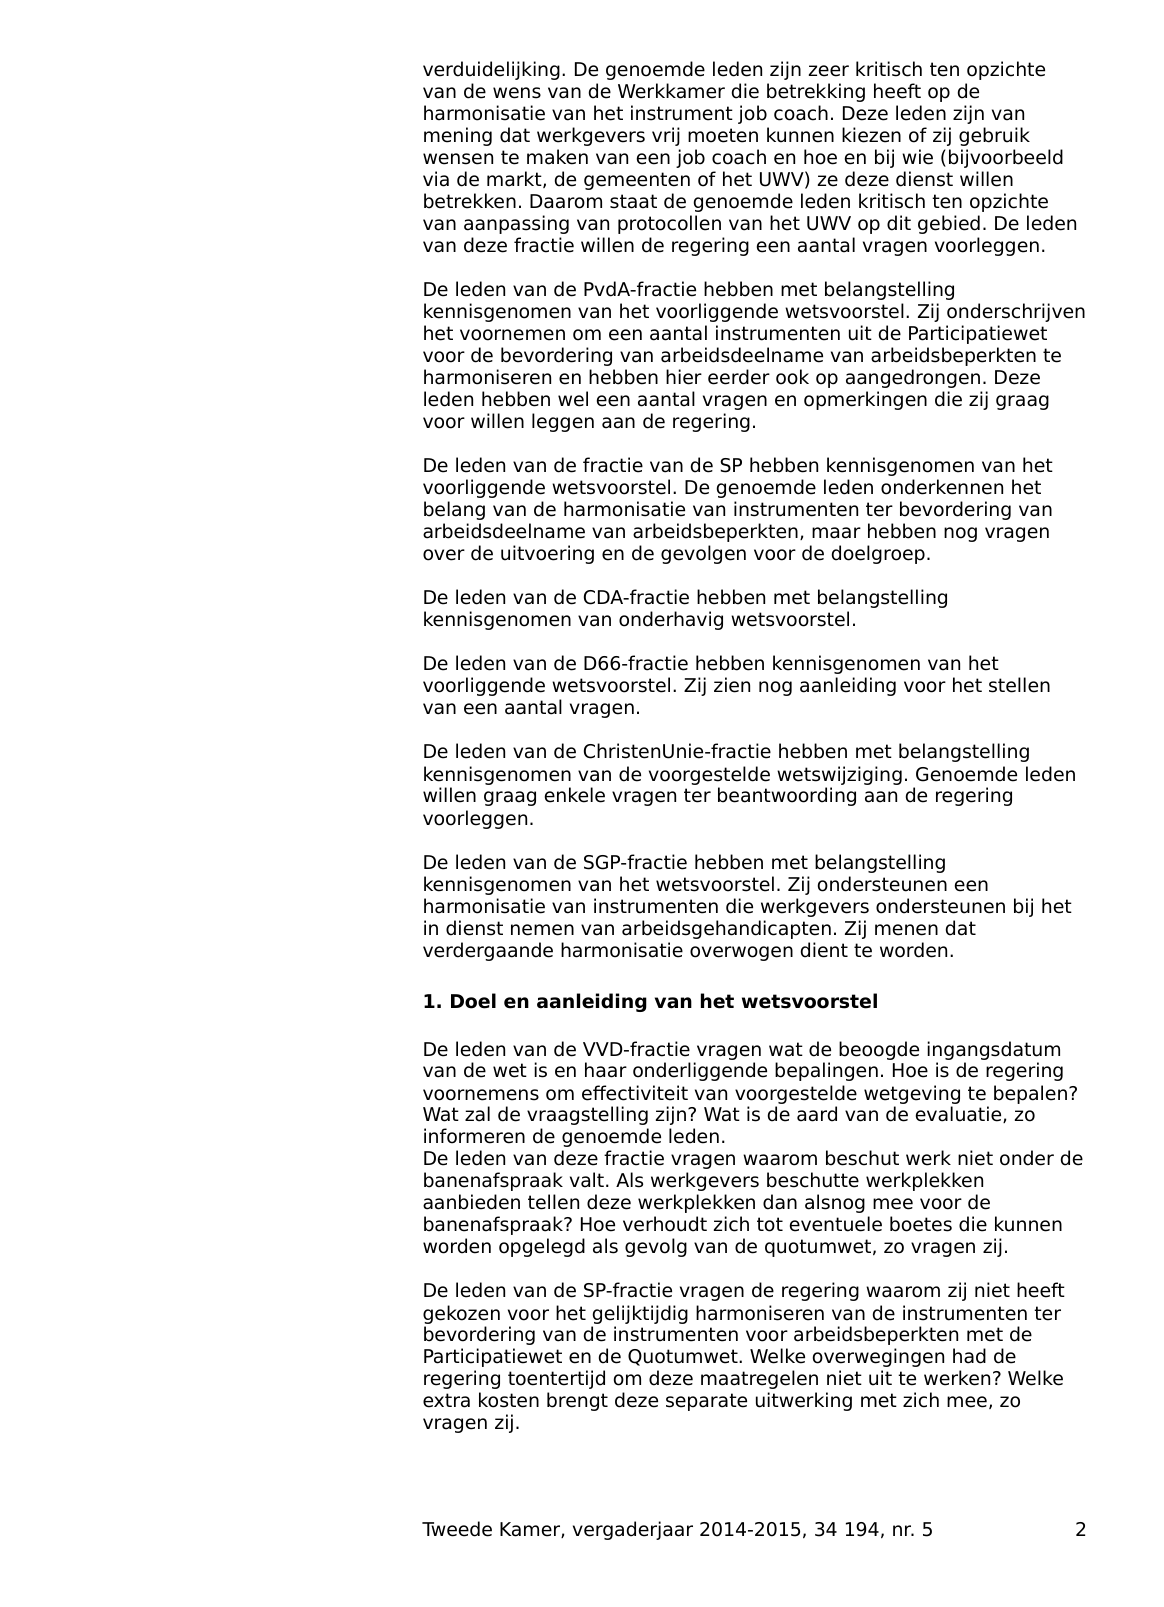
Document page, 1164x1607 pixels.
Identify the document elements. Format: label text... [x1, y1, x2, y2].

text De leden van de PvdA-fractie hebben met belangstelling kennisgenomen van het voorliggende wetsvoorstel. Zij onderschrijven het voornemen om een aantal instrumenten uit de Participatiewet voor de bevordering van arbeidsdeelname van arbeidsbeperkten te harmoniseren en hebben hier eerder ook op aangedrongen. Deze leden hebben wel een aantal vragen en opmerkingen die zij graag voor willen leggen aan de regering. [422, 279, 1087, 433]
text De leden van de ChristenUnie-fractie hebben met belangstelling kennisgenomen van de voorgestelde wetswijziging. Genoemde leden willen graag enkele vragen ter beantwoording aan de regering voorleggen. [422, 741, 1087, 829]
text De leden van de SGP-fractie hebben met belangstelling kennisgenomen van het wetsvoorstel. Zij ondersteunen een harmonisatie van instrumenten die werkgevers ondersteunen bij het in dienst nemen van arbeidsgehandicapten. Zij menen dat verdergaande harmonisatie overwogen dient te worden. [422, 852, 1087, 961]
text De leden van de CDA-fractie hebben met belangstelling kennisgenomen van onderhavig wetsvoorstel. [422, 587, 1087, 631]
text verduidelijking. De genoemde leden zijn zeer kritisch ten opzichte van de wens van de Werkkamer die betrekking heeft op de harmonisatie van het instrument job coach. Deze leden zijn van mening dat werkgevers vrij moeten kunnen kiezen of zij gebruik wensen te maken van een job coach en hoe en bij wie (bijvoorbeeld via de markt, de gemeenten of het UWV) ze deze dienst willen betrekken. Daarom staat de genoemde leden kritisch ten opzichte van aanpassing van protocollen van het UWV op dit gebied. De leden van deze fractie willen de regering een aantal vragen voorleggen. [422, 59, 1087, 257]
text De leden van deze fractie vragen waarom beschut werk niet onder de banenafspraak valt. Als werkgevers beschutte werkplekken aanbieden tellen deze werkplekken dan alsnog mee voor de banenafspraak? Hoe verhoudt zich tot eventuele boetes die kunnen worden opgelegd als gevolg van de quotumwet, zo vragen zij. [422, 1148, 1087, 1258]
text De leden van de VVD-fractie vragen wat de beoogde ingangsdatum van de wet is en haar onderliggende bepalingen. Hoe is de regering voornemens om effectiviteit van voorgestelde wetgeving te bepalen? Wat zal de vraagstelling zijn? Wat is de aard van de evaluatie, zo informeren de genoemde leden. [422, 1038, 1087, 1148]
text De leden van de fractie van de SP hebben kennisgenomen van het voorliggende wetsvoorstel. De genoemde leden onderkennen het belang van de harmonisatie van instrumenten ter bevordering van arbeidsdeelname van arbeidsbeperkten, maar hebben nog vragen over de uitvoering en de gevolgen voor de doelgroep. [422, 455, 1087, 565]
text De leden van de D66-fractie hebben kennisgenomen van het voorliggende wetsvoorstel. Zij zien nog aanleiding voor het stellen van een aantal vragen. [422, 653, 1087, 719]
text De leden van de SP-fractie vragen de regering waarom zij niet heeft gekozen voor het gelijktijdig harmoniseren van de instrumenten ter bevordering van de instrumenten voor arbeidsbeperkten met de Participatiewet en de Quotumwet. Welke overwegingen had de regering toentertijd om deze maatregelen niet uit te werken? Welke extra kosten brengt deze separate uitwerking met zich mee, zo vragen zij. [422, 1280, 1087, 1434]
subtitle 1. Doel en aanleiding van het wetsvoorstel [422, 991, 1087, 1013]
